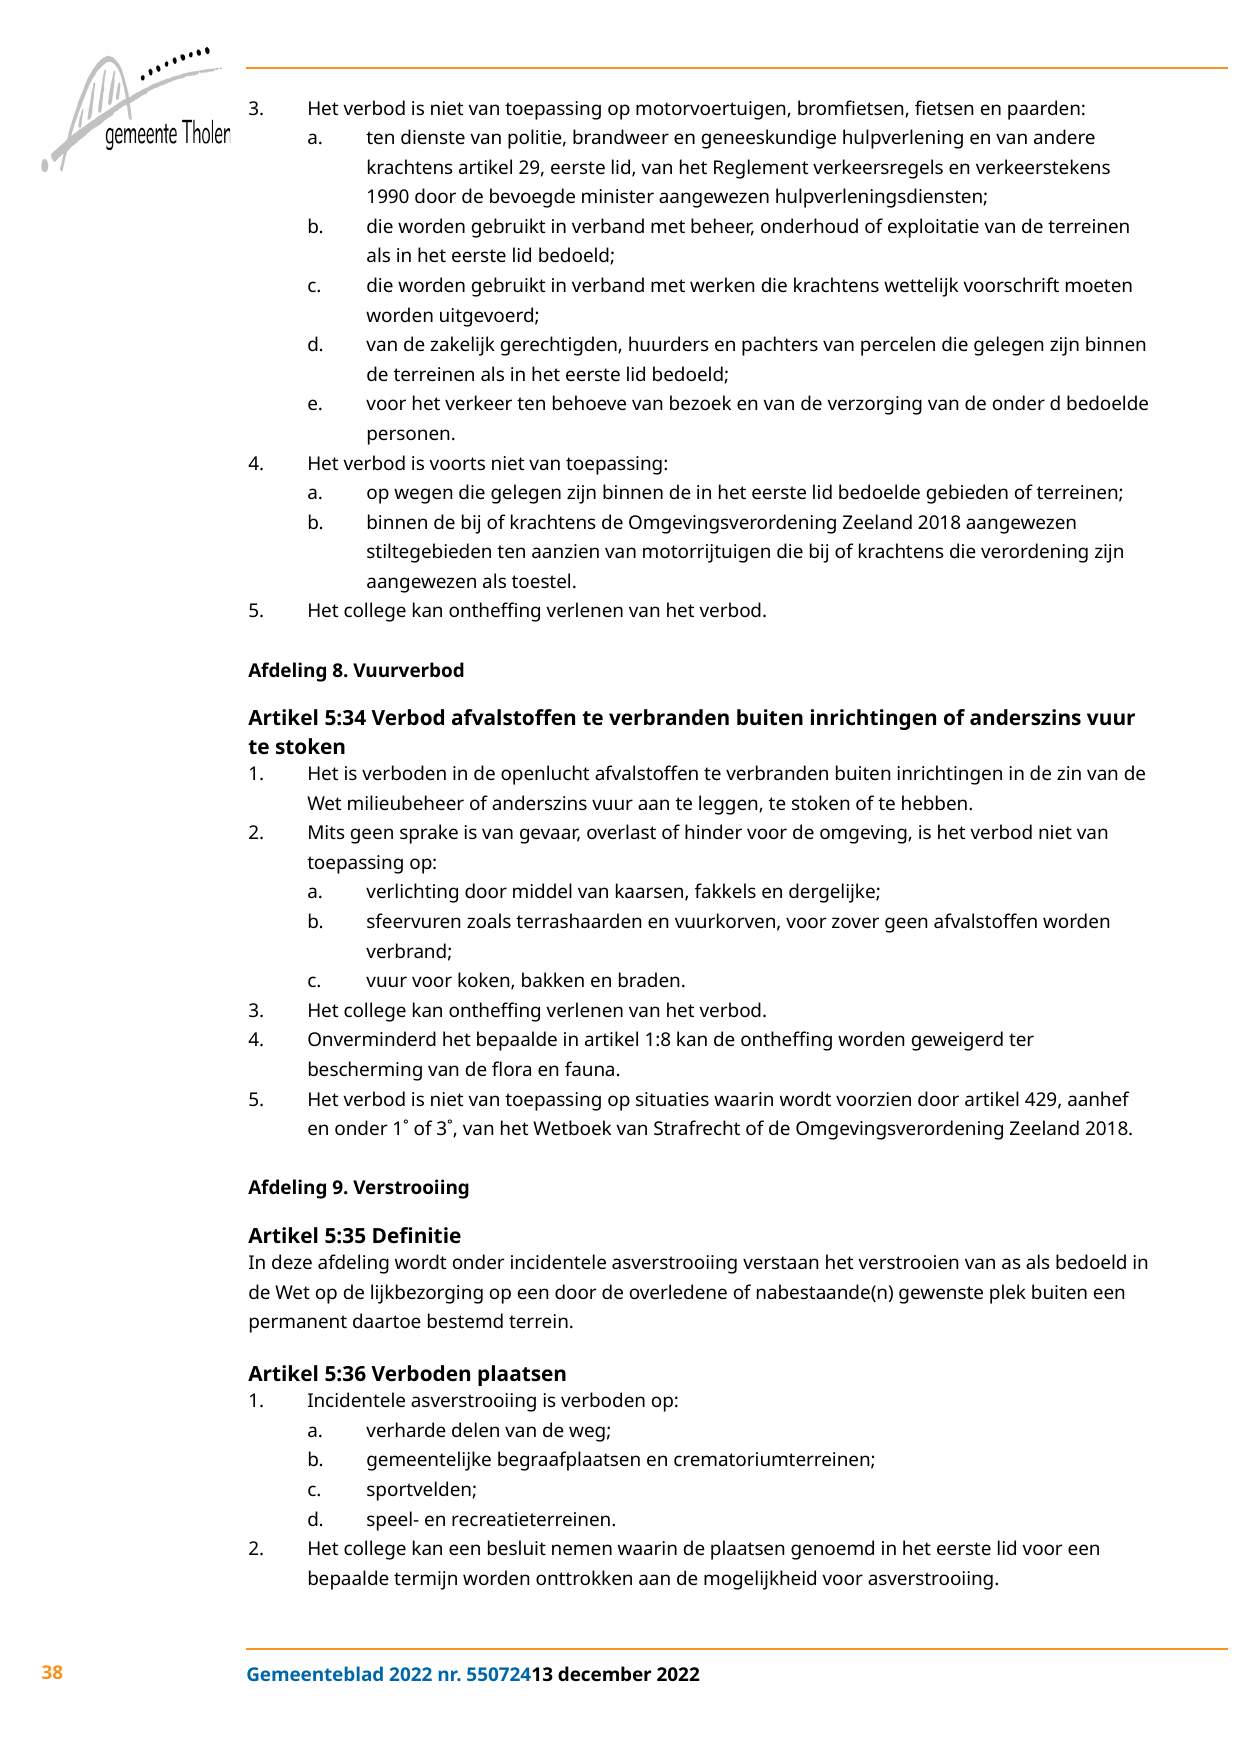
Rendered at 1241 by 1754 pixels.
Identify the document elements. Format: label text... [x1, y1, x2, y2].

list verharde delen van de weg; [307, 1417, 1152, 1443]
list die worden gebruikt in verband met werken die krachtens wettelijk voorschrift moeten worden uitgevoerd; [307, 272, 1152, 328]
list op wegen die gelegen zijn binnen de in het eerste lid bedoelde gebieden of terreinen; [307, 479, 1152, 505]
text Afdeling 9. Verstrooiing [248, 1174, 1152, 1200]
list Het verbod is niet van toepassing op motorvoertuigen, bromfietsen, fietsen en paarden: [248, 95, 1152, 121]
list sportvelden; [307, 1476, 1152, 1502]
list Mits geen sprake is van gevaar, overlast of hinder voor de omgeving, is het verbod niet van toepassing op: [248, 819, 1152, 875]
list Het verbod is voorts niet van toepassing: [248, 450, 1152, 476]
list Incidentele asverstrooiing is verboden op: [248, 1387, 1152, 1413]
list vuur voor koken, bakken en braden. [307, 967, 1152, 993]
list speel- en recreatieterreinen. [307, 1506, 1152, 1532]
text Artikel 5:36 Verboden plaatsen [248, 1359, 1152, 1387]
list Onverminderd het bepaalde in artikel 1:8 kan de ontheffing worden geweigerd ter bescherming van de flora en fauna. [248, 1027, 1152, 1082]
list Het college kan ontheffing verlenen van het verbod. [248, 997, 1152, 1023]
list binnen de bij of krachtens de Omgevingsverordening Zeeland 2018 aangewezen stiltegebieden ten aanzien van motorrijtuigen die bij of krachtens die verordening zijn aangewezen als toestel. [307, 509, 1152, 594]
picture [41, 47, 231, 172]
list voor het verkeer ten behoeve van bezoek en van de verzorging van de onder d bedoelde personen. [307, 391, 1152, 446]
list Het college kan ontheffing verlenen van het verbod. [248, 598, 1152, 623]
list Het is verboden in de openlucht afvalstoffen te verbranden buiten inrichtingen in de zin van de Wet milieubeheer of anderszins vuur aan te leggen, te stoken of te hebben. [248, 760, 1152, 816]
list Het verbod is niet van toepassing op situaties waarin wordt voorzien door artikel 429, aanhef en onder 1˚ of 3˚, van het Wetboek van Strafrecht of de Omgevingsverordening Zeeland 2018. [248, 1086, 1152, 1141]
list gemeentelijke begraafplaatsen en crematoriumterreinen; [307, 1447, 1152, 1472]
list Het college kan een besluit nemen waarin de plaatsen genoemd in het eerste lid voor een bepaalde termijn worden onttrokken aan de mogelijkheid voor asverstrooiing. [248, 1535, 1152, 1591]
list ten dienste van politie, brandweer en geneeskundige hulpverlening en van andere krachtens artikel 29, eerste lid, van het Reglement verkeersregels en verkeerstekens 1990 door de bevoegde minister aangewezen hulpverleningsdiensten; [307, 124, 1152, 209]
list verlichting door middel van kaarsen, fakkels en dergelijke; [307, 879, 1152, 904]
text Artikel 5:34 Verbod afvalstoffen te verbranden buiten inrichtingen of anderszins vuur te stoken [248, 703, 1152, 760]
text Afdeling 8. Vuurverbod [248, 657, 1152, 683]
list sfeervuren zoals terrashaarden en vuurkorven, voor zover geen afvalstoffen worden verbrand; [307, 908, 1152, 963]
text Artikel 5:35 Definitie [248, 1221, 1152, 1249]
list die worden gebruikt in verband met beheer, onderhoud of exploitatie van de terreinen als in het eerste lid bedoeld; [307, 213, 1152, 268]
list van de zakelijk gerechtigden, huurders en pachters van percelen die gelegen zijn binnen de terreinen als in het eerste lid bedoeld; [307, 331, 1152, 387]
text In deze afdeling wordt onder incidentele asverstrooiing verstaan het verstrooien van as als bedoeld in de Wet op de lijkbezorging op een door de overledene of nabestaande(n) gewenste plek buiten een permanent daartoe bestemd terrein. [248, 1249, 1152, 1334]
